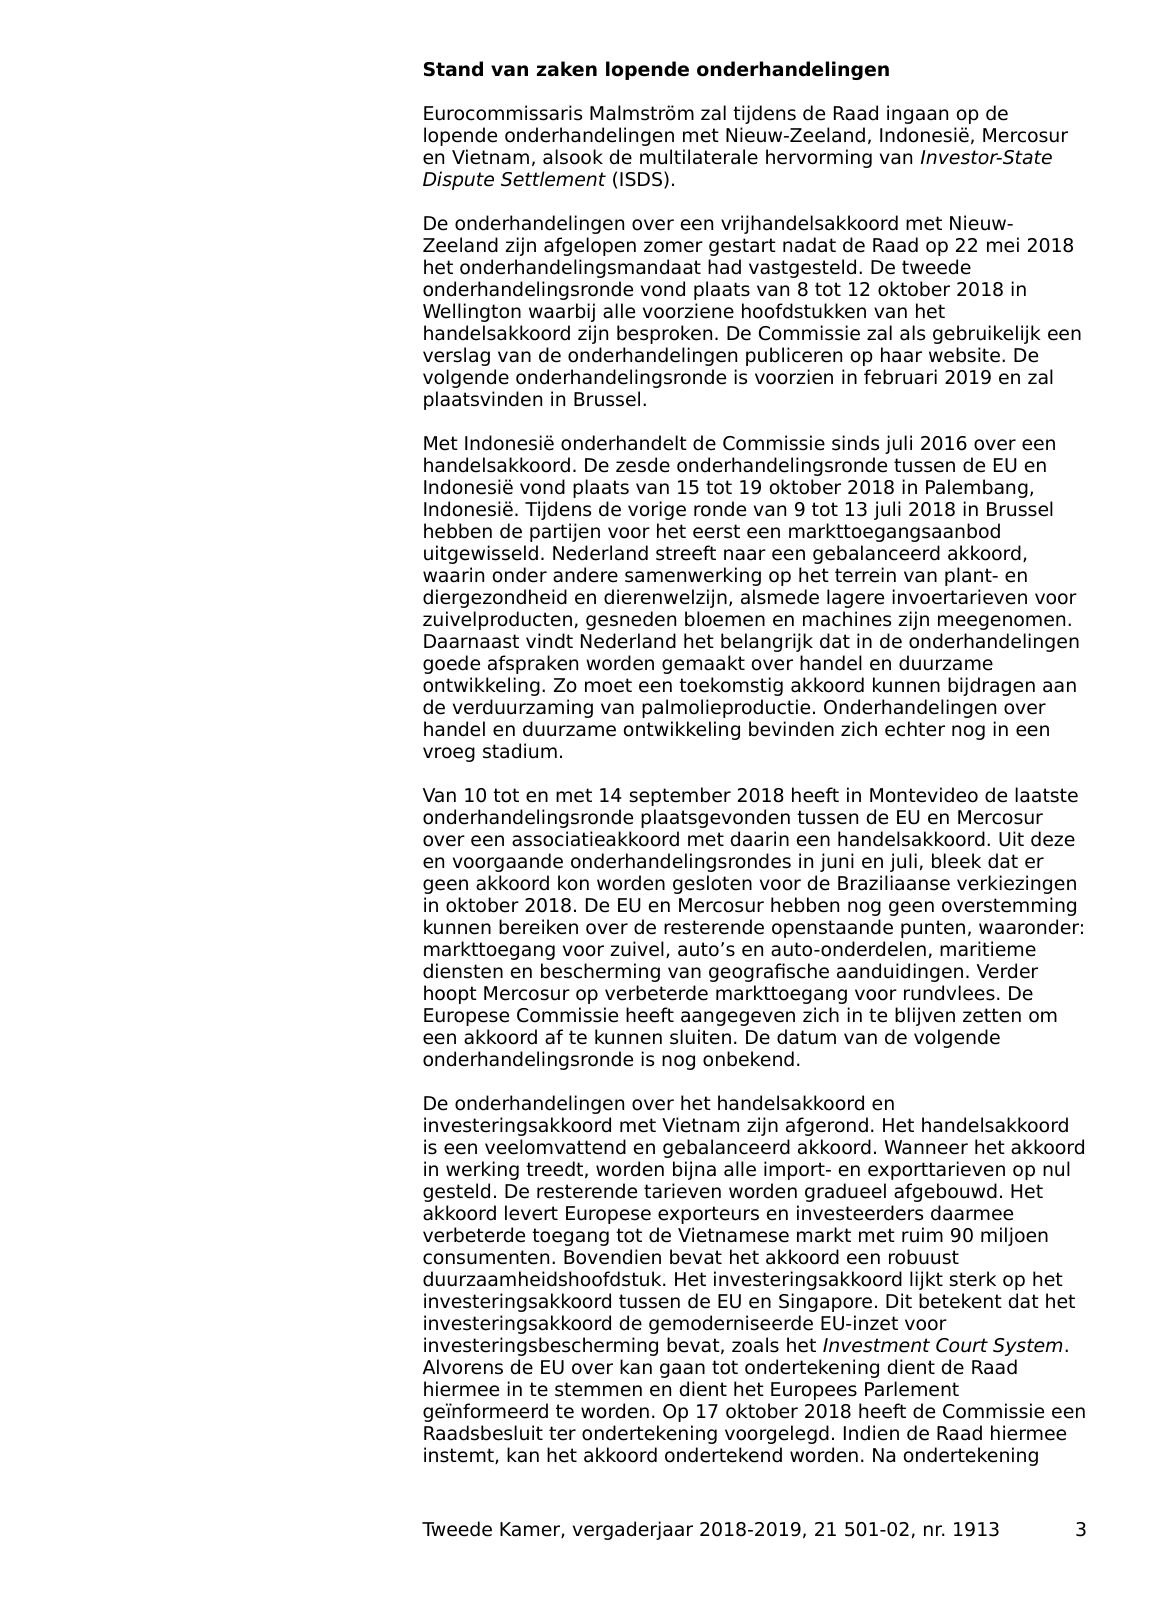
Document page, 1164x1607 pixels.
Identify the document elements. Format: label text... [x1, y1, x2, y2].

subtitle Stand van zaken lopende onderhandelingen [422, 59, 1087, 81]
text Met Indonesië onderhandelt de Commissie sinds juli 2016 over een handelsakkoord. De zesde onderhandelingsronde tussen de EU en Indonesië vond plaats van 15 tot 19 oktober 2018 in Palembang, Indonesië. Tijdens de vorige ronde van 9 tot 13 juli 2018 in Brussel hebben de partijen voor het eerst een markttoegangsaanbod uitgewisseld. Nederland streeft naar een gebalanceerd akkoord, waarin onder andere samenwerking op het terrein van plant- en diergezondheid en dierenwelzijn, alsmede lagere invoertarieven voor zuivelproducten, gesneden bloemen en machines zijn meegenomen. Daarnaast vindt Nederland het belangrijk dat in de onderhandelingen goede afspraken worden gemaakt over handel en duurzame ontwikkeling. Zo moet een toekomstig akkoord kunnen bijdragen aan de verduurzaming van palmolieproductie. Onderhandelingen over handel en duurzame ontwikkeling bevinden zich echter nog in een vroeg stadium. [422, 433, 1087, 763]
text De onderhandelingen over het handelsakkoord en investeringsakkoord met Vietnam zijn afgerond. Het handelsakkoord is een veelomvattend en gebalanceerd akkoord. Wanneer het akkoord in werking treedt, worden bijna alle import- en exporttarieven op nul gesteld. De resterende tarieven worden gradueel afgebouwd. Het akkoord levert Europese exporteurs en investeerders daarmee verbeterde toegang tot de Vietnamese markt met ruim 90 miljoen consumenten. Bovendien bevat het akkoord een robuust duurzaamheidshoofdstuk. Het investeringsakkoord lijkt sterk op het investeringsakkoord tussen de EU en Singapore. Dit betekent dat het investeringsakkoord de gemoderniseerde EU-inzet voor investeringsbescherming bevat, zoals het Investment Court System. Alvorens de EU over kan gaan tot ondertekening dient de Raad hiermee in te stemmen en dient het Europees Parlement geïnformeerd te worden. Op 17 oktober 2018 heeft de Commissie een Raadsbesluit ter ondertekening voorgelegd. Indien de Raad hiermee instemt, kan het akkoord ondertekend worden. Na ondertekening [422, 1093, 1087, 1467]
text Van 10 tot en met 14 september 2018 heeft in Montevideo de laatste onderhandelingsronde plaatsgevonden tussen de EU en Mercosur over een associatieakkoord met daarin een handelsakkoord. Uit deze en voorgaande onderhandelingsrondes in juni en juli, bleek dat er geen akkoord kon worden gesloten voor de Braziliaanse verkiezingen in oktober 2018. De EU en Mercosur hebben nog geen overstemming kunnen bereiken over de resterende openstaande punten, waaronder: markttoegang voor zuivel, auto’s en auto-onderdelen, maritieme diensten en bescherming van geografische aanduidingen. Verder hoopt Mercosur op verbeterde markttoegang voor rundvlees. De Europese Commissie heeft aangegeven zich in te blijven zetten om een akkoord af te kunnen sluiten. De datum van de volgende onderhandelingsronde is nog onbekend. [422, 785, 1087, 1071]
text Eurocommissaris Malmström zal tijdens de Raad ingaan op de lopende onderhandelingen met Nieuw-Zeeland, Indonesië, Mercosur en Vietnam, alsook de multilaterale hervorming van Investor-State Dispute Settlement (ISDS). [422, 103, 1087, 191]
text De onderhandelingen over een vrijhandelsakkoord met Nieuw-Zeeland zijn afgelopen zomer gestart nadat de Raad op 22 mei 2018 het onderhandelingsmandaat had vastgesteld. De tweede onderhandelingsronde vond plaats van 8 tot 12 oktober 2018 in Wellington waarbij alle voorziene hoofdstukken van het handelsakkoord zijn besproken. De Commissie zal als gebruikelijk een verslag van de onderhandelingen publiceren op haar website. De volgende onderhandelingsronde is voorzien in februari 2019 en zal plaatsvinden in Brussel. [422, 213, 1087, 411]
